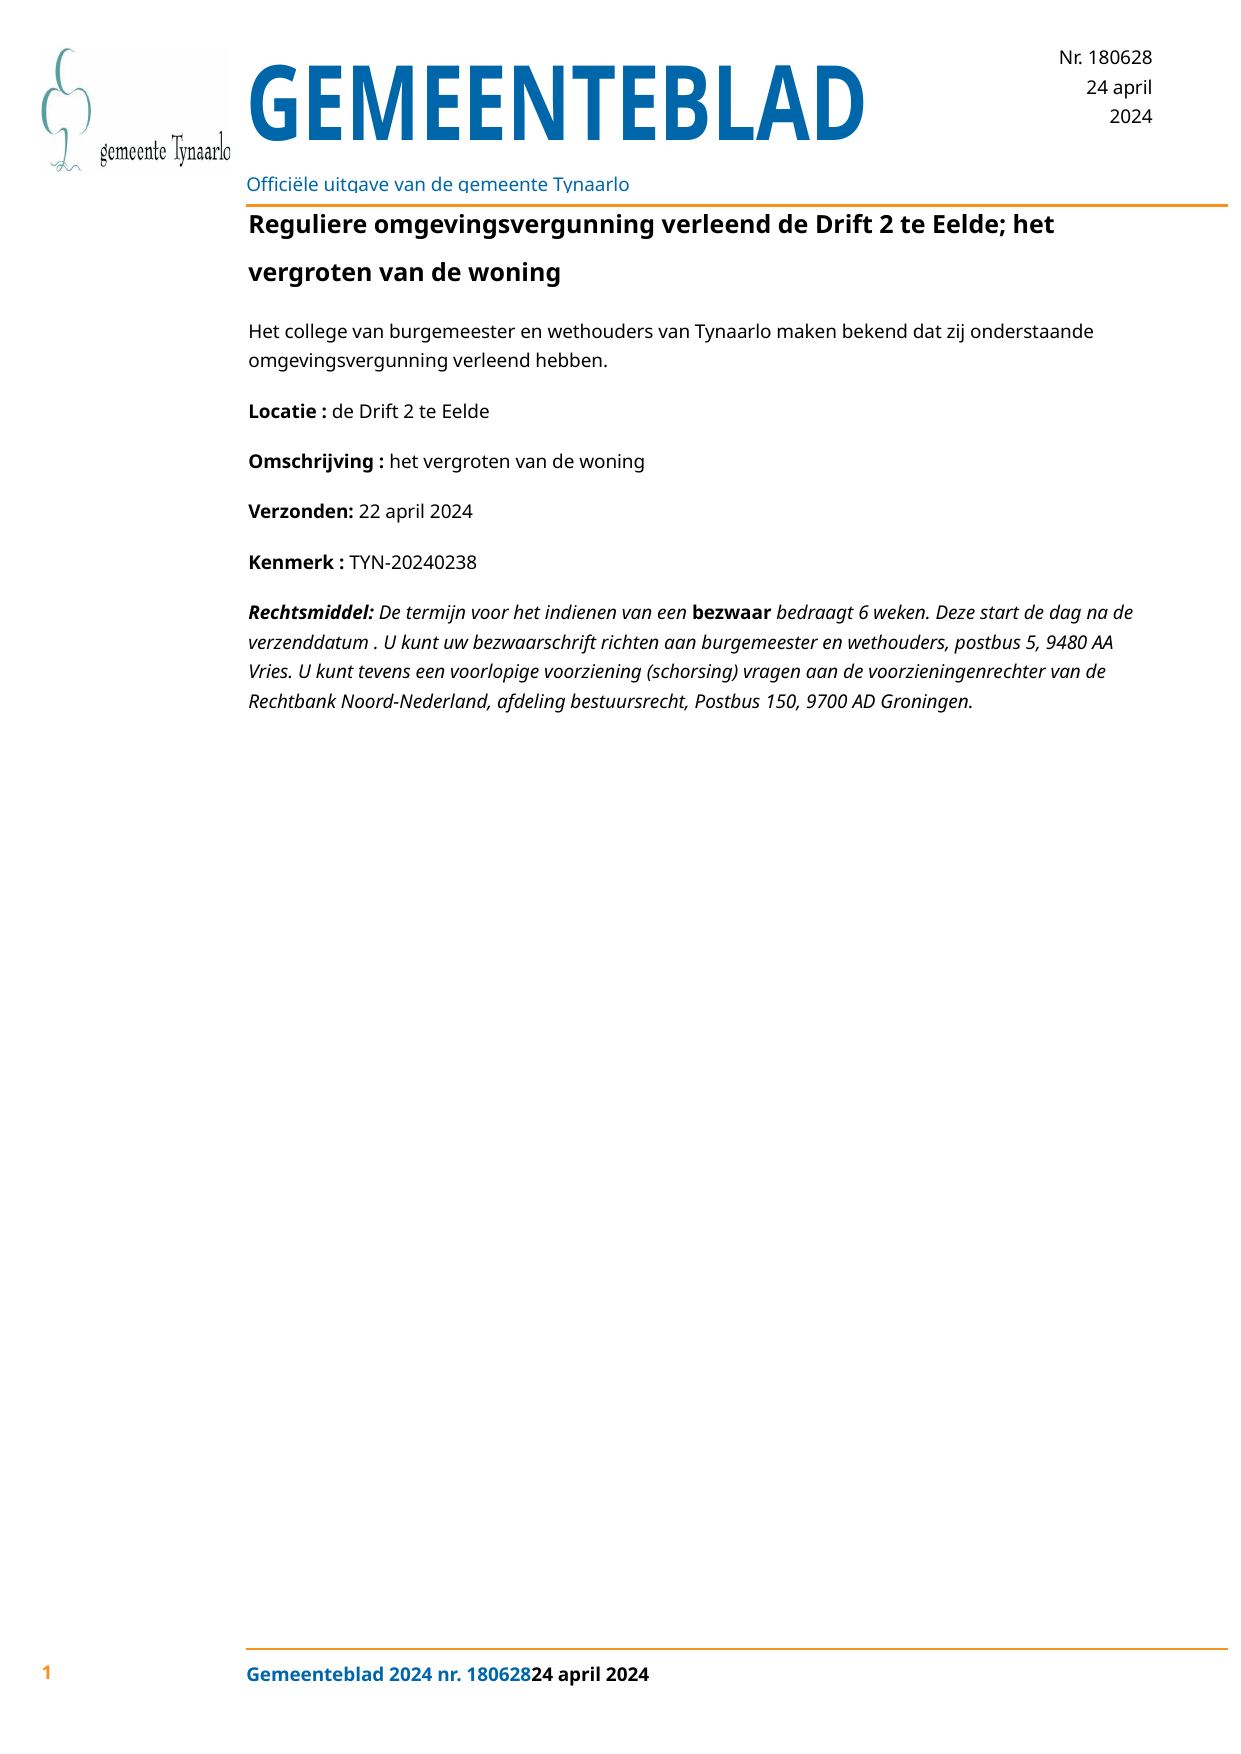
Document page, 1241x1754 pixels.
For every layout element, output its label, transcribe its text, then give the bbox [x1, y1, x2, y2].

text Rechtsmiddel: De termijn voor het indienen van een bezwaar bedraagt 6 weken. Deze start de dag na de verzenddatum . U kunt uw bezwaarschrift richten aan burgemeester en wethouders, postbus 5, 9480 AA Vries. U kunt tevens een voorlopige voorziening (schorsing) vragen aan de voorzieningenrechter van de Rechtbank Noord-Nederland, afdeling bestuursrecht, Postbus 150, 9700 AD Groningen. [248, 599, 1152, 714]
text Kenmerk : TYN-20240238 [248, 549, 1152, 575]
text Reguliere omgevingsvergunning verleend de Drift 2 te Eelde; het vergroten van de woning [248, 207, 1152, 288]
picture [41, 47, 231, 172]
text Verzonden: 22 april 2024 [248, 499, 1152, 524]
text Omschrijving : het vergroten van de woning [248, 448, 1152, 474]
text Het college van burgemeester en wethouders van Tynaarlo maken bekend dat zij onderstaande omgevingsvergunning verleend hebben. [248, 318, 1152, 373]
text Locatie : de Drift 2 te Eelde [248, 398, 1152, 424]
